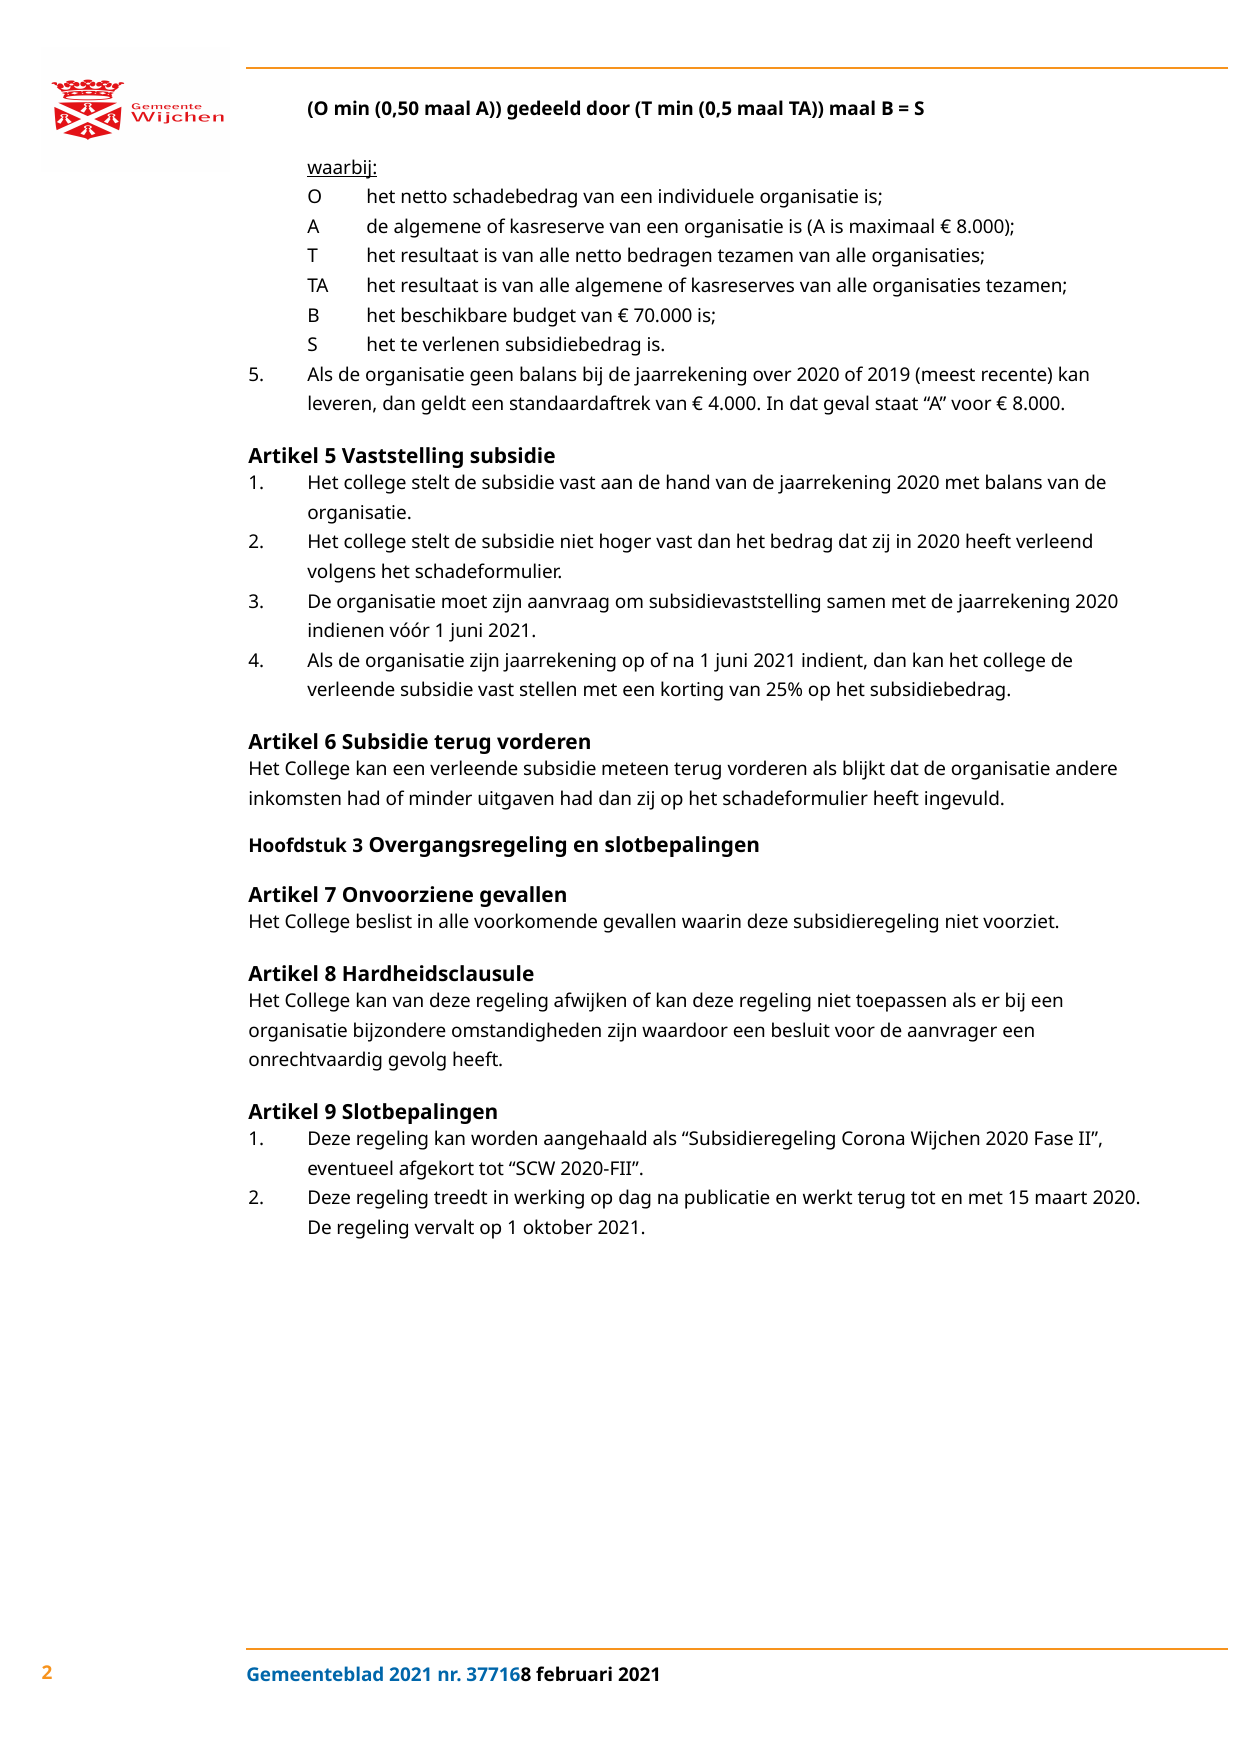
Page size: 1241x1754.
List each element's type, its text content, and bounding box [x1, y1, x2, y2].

list Als de organisatie geen balans bij de jaarrekening over 2020 of 2019 (meest recente) kan leveren, dan geldt een standaardaftrek van € 4.000. In dat geval staat “A” voor € 8.000. [248, 361, 1152, 416]
picture [41, 47, 231, 172]
text Artikel 7 Onvoorziene gevallen [248, 880, 1152, 908]
text Het College kan van deze regeling afwijken of kan deze regeling niet toepassen als er bij een organisatie bijzondere omstandigheden zijn waardoor een besluit voor de aanvrager een onrechtvaardig gevolg heeft. [248, 987, 1152, 1072]
text Artikel 8 Hardheidsclausule [248, 959, 1152, 987]
text Hoofdstuk 3 Overgangsregeling en slotbepalingen [248, 831, 1152, 859]
list het resultaat is van alle algemene of kasreserves van alle organisaties tezamen; [307, 272, 1152, 298]
list Als de organisatie zijn jaarrekening op of na 1 juni 2021 indient, dan kan het college de verleende subsidie vast stellen met een korting van 25% op het subsidiebedrag. [248, 647, 1152, 702]
list Deze regeling kan worden aangehaald als “Subsidieregeling Corona Wijchen 2020 Fase II”, eventueel afgekort tot “SCW 2020-FII”. [248, 1125, 1152, 1181]
list het beschikbare budget van € 70.000 is; [307, 302, 1152, 328]
list de algemene of kasreserve van een organisatie is (A is maximaal € 8.000); [307, 213, 1152, 239]
text Het College kan een verleende subsidie meteen terug vorderen als blijkt dat de organisatie andere inkomsten had of minder uitgaven had dan zij op het schadeformulier heeft ingevuld. [248, 755, 1152, 811]
list waarbij: [248, 154, 1152, 180]
text Het College beslist in alle voorkomende gevallen waarin deze subsidieregeling niet voorziet. [248, 908, 1152, 934]
list Het college stelt de subsidie vast aan de hand van de jaarrekening 2020 met balans van de organisatie. [248, 469, 1152, 525]
list De organisatie moet zijn aanvraag om subsidievaststelling samen met de jaarrekening 2020 indienen vóór 1 juni 2021. [248, 588, 1152, 643]
list het te verlenen subsidiebedrag is. [307, 331, 1152, 357]
list Deze regeling treedt in werking op dag na publicatie en werkt terug tot en met 15 maart 2020. De regeling vervalt op 1 oktober 2021. [248, 1184, 1152, 1240]
list het netto schadebedrag van een individuele organisatie is; [307, 183, 1152, 209]
list het resultaat is van alle netto bedragen tezamen van alle organisaties; [307, 243, 1152, 268]
list (O min (0,50 maal A)) gedeeld door (T min (0,5 maal TA)) maal B = S [248, 95, 1152, 121]
text Artikel 5 Vaststelling subsidie [248, 441, 1152, 469]
list Het college stelt de subsidie niet hoger vast dan het bedrag dat zij in 2020 heeft verleend volgens het schadeformulier. [248, 529, 1152, 584]
text Artikel 6 Subsidie terug vorderen [248, 727, 1152, 755]
text Artikel 9 Slotbepalingen [248, 1097, 1152, 1125]
